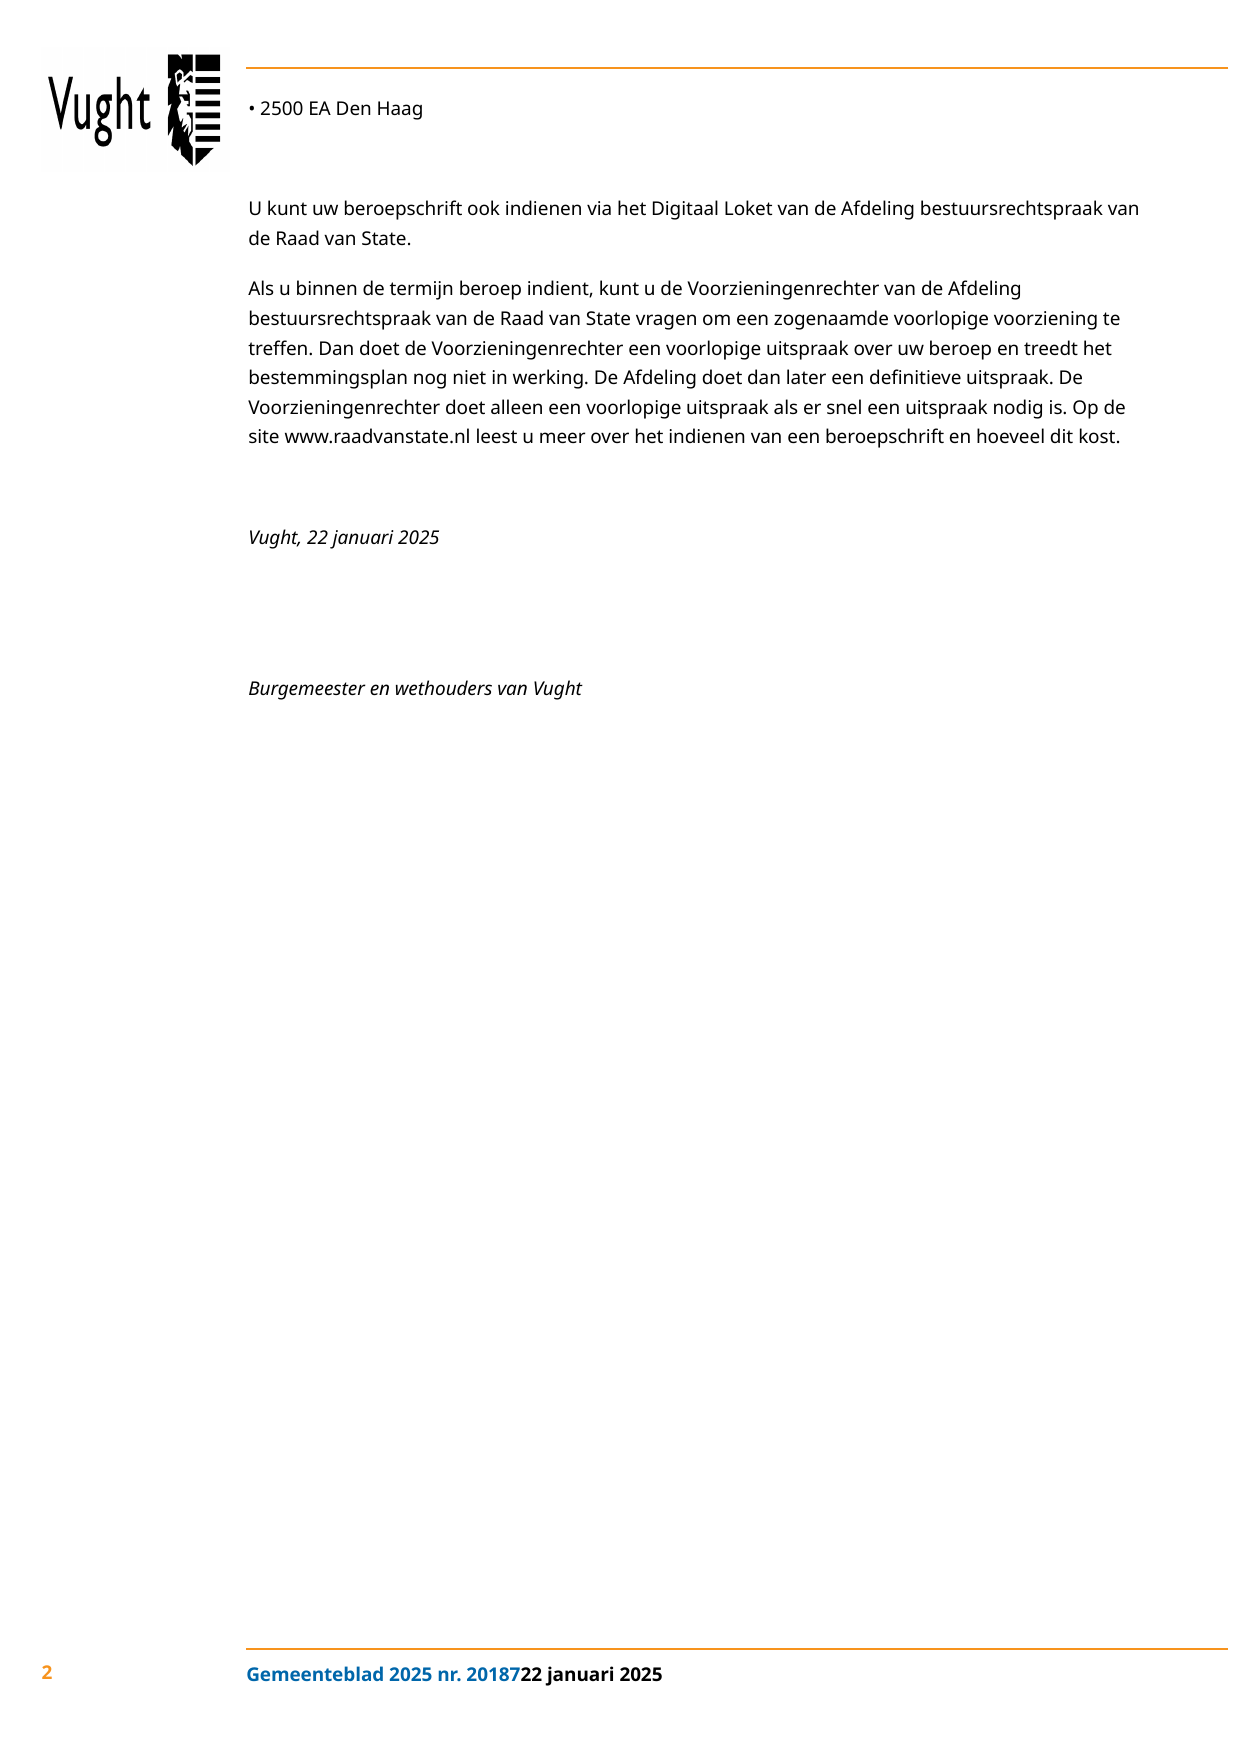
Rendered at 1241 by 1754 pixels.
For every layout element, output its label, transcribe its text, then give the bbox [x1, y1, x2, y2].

picture [41, 47, 231, 172]
text Vught, 22 januari 2025 [248, 524, 1152, 550]
text U kunt uw beroepschrift ook indienen via het Digitaal Loket van de Afdeling bestuursrechtspraak van de Raad van State. [248, 196, 1152, 251]
text Burgemeester en wethouders van Vught [248, 676, 1152, 701]
text Als u binnen de termijn beroep indient, kunt u de Voorzieningenrechter van de Afdeling bestuursrechtspraak van de Raad van State vragen om een zogenaamde voorlopige voorziening te treffen. Dan doet de Voorzieningenrechter een voorlopige uitspraak over uw beroep en treedt het bestemmingsplan nog niet in werking. De Afdeling doet dan later een definitieve uitspraak. De Voorzieningenrechter doet alleen een voorlopige uitspraak als er snel een uitspraak nodig is. Op de site www.raadvanstate.nl leest u meer over het indienen van een beroepschrift en hoeveel dit kost. [248, 276, 1152, 449]
text • 2500 EA Den Haag [248, 95, 1152, 121]
